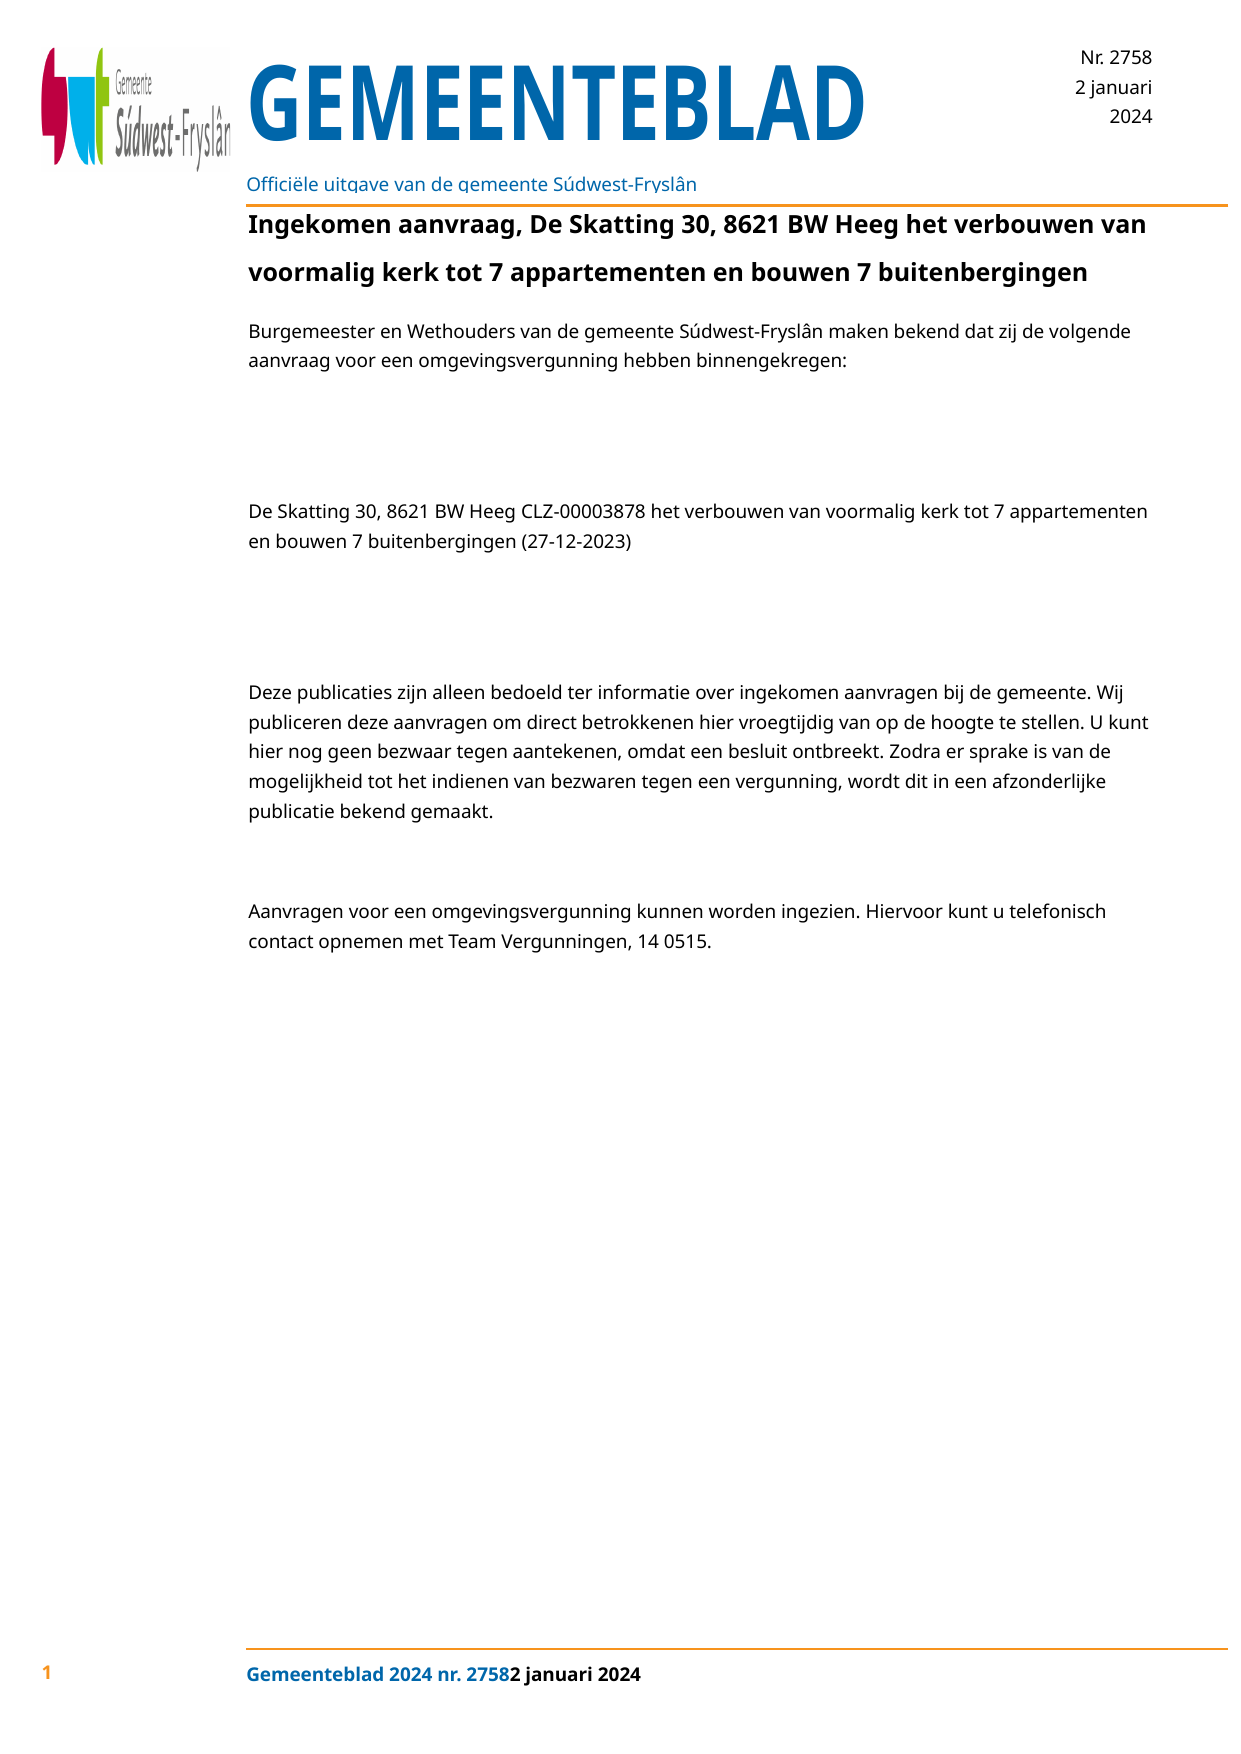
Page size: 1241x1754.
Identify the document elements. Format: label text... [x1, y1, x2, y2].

text Burgemeester en Wethouders van de gemeente Súdwest-Fryslân maken bekend dat zij de volgende aanvraag voor een omgevingsvergunning hebben binnengekregen: [248, 318, 1152, 373]
picture [41, 47, 231, 172]
text Aanvragen voor een omgevingsvergunning kunnen worden ingezien. Hiervoor kunt u telefonisch contact opnemen met Team Vergunningen, 14 0515. [248, 899, 1152, 954]
text De Skatting 30, 8621 BW Heeg CLZ-00003878 het verbouwen van voormalig kerk tot 7 appartementen en bouwen 7 buitenbergingen (27-12-2023) [248, 499, 1152, 554]
text Ingekomen aanvraag, De Skatting 30, 8621 BW Heeg het verbouwen van voormalig kerk tot 7 appartementen en bouwen 7 buitenbergingen [248, 207, 1152, 288]
text Deze publicaties zijn alleen bedoeld ter informatie over ingekomen aanvragen bij de gemeente. Wij publiceren deze aanvragen om direct betrokkenen hier vroegtijdig van op de hoogte te stellen. U kunt hier nog geen bezwaar tegen aantekenen, omdat een besluit ontbreekt. Zodra er sprake is van de mogelijkheid tot het indienen van bezwaren tegen een vergunning, wordt dit in een afzonderlijke publicatie bekend gemaakt. [248, 679, 1152, 824]
